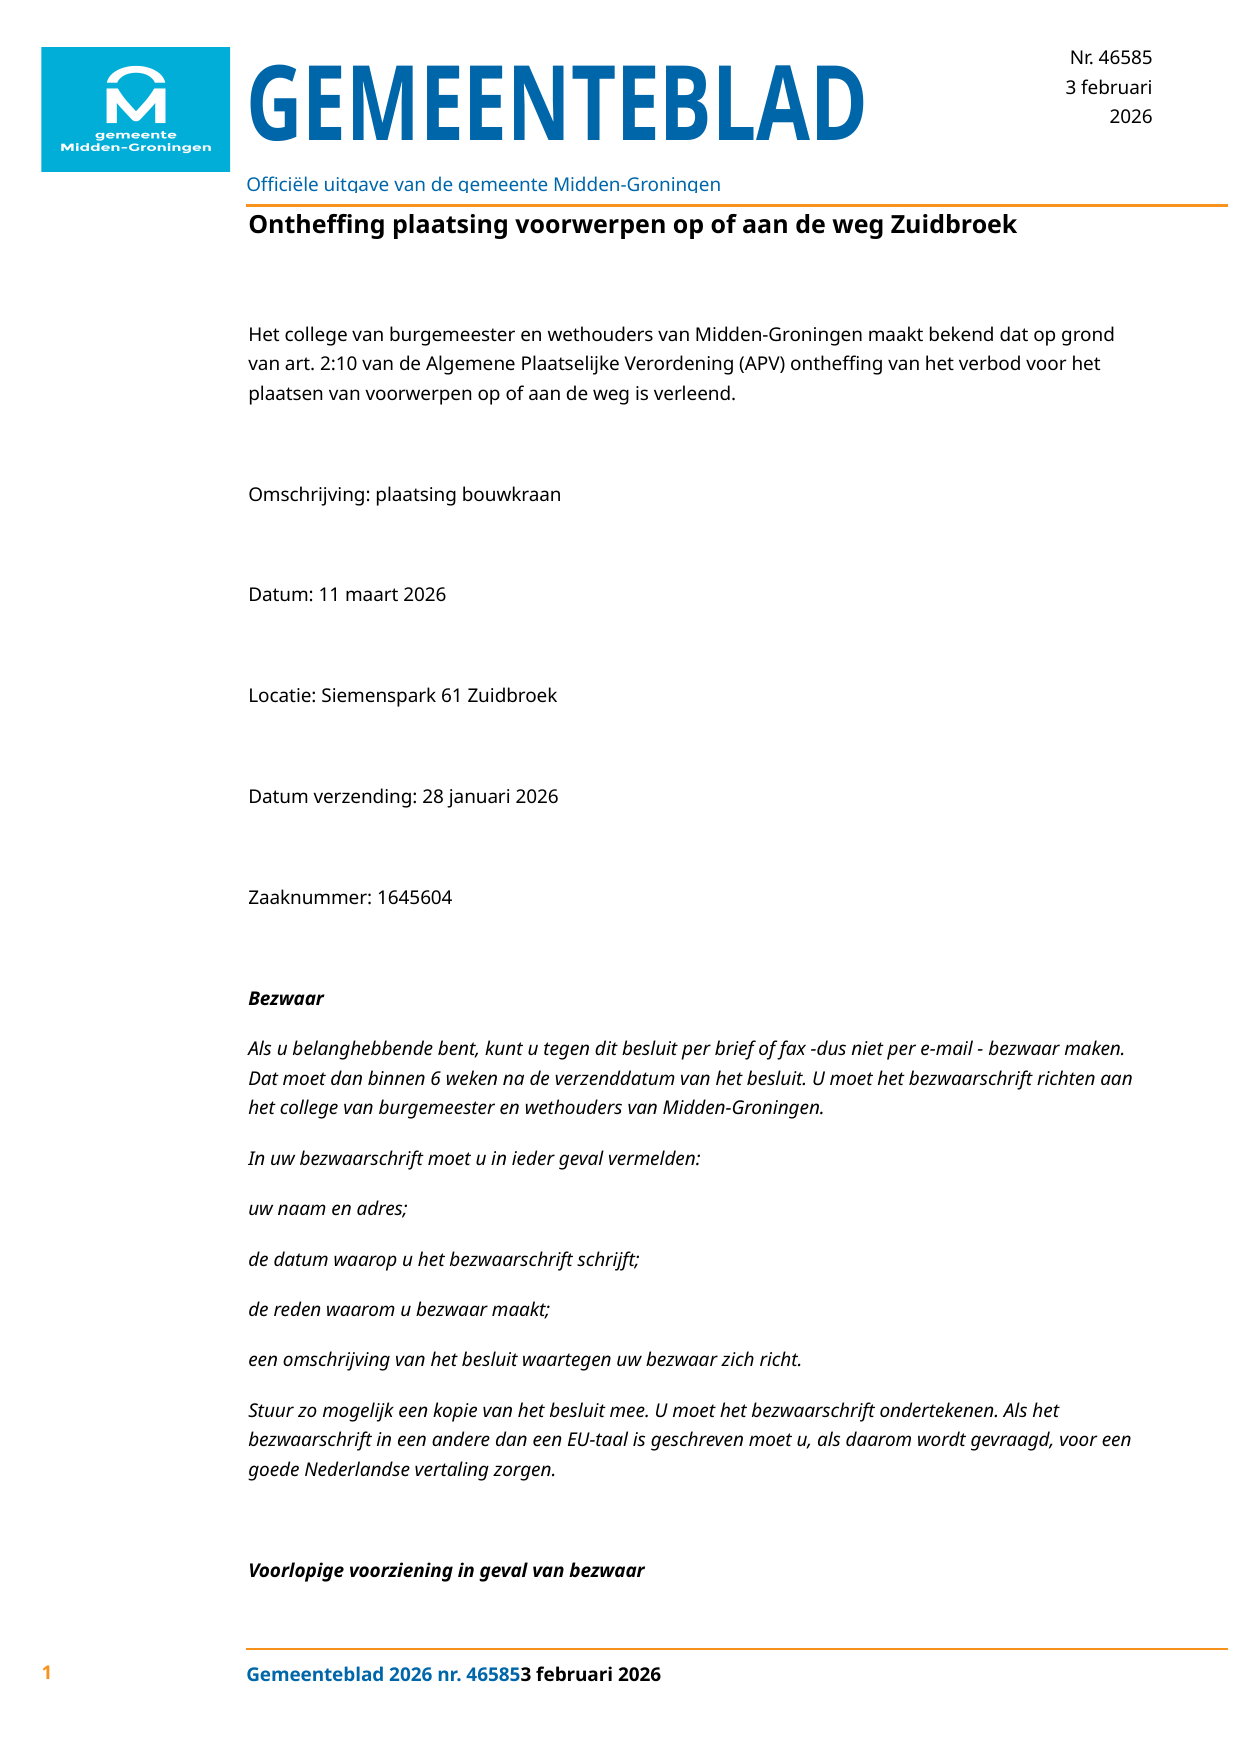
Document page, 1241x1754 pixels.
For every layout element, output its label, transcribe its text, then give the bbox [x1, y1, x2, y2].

picture [107, 89, 165, 122]
picture [184, 146, 190, 153]
text Locatie: Siemenspark 61 Zuidbroek [248, 682, 1152, 708]
text Het college van burgemeester en wethouders van Midden-Groningen maakt bekend dat op grond van art. 2:10 van de Algemene Plaatselijke Verordening (APV) ontheffing van het verbod voor het plaatsen van voorwerpen op of aan de weg is verleend. [248, 321, 1152, 406]
text de datum waarop u het bezwaarschrift schrijft; [248, 1246, 1152, 1271]
text In uw bezwaarschrift moet u in ieder geval vermelden: [248, 1145, 1152, 1171]
text Datum verzending: 28 januari 2026 [248, 783, 1152, 809]
text Bezwaar [248, 985, 1152, 1011]
text Datum: 11 maart 2026 [248, 582, 1152, 607]
text een omschrijving van het besluit waartegen uw bezwaar zich richt. [248, 1347, 1152, 1372]
text Omschrijving: plaatsing bouwkraan [248, 481, 1152, 506]
text Als u belanghebbende bent, kunt u tegen dit besluit per brief of fax -dus niet per e-mail - bezwaar maken. Dat moet dan binnen 6 weken na de verzenddatum van het besluit. U moet het bezwaarschrift richten aan het college van burgemeester en wethouders van Midden-Groningen. [248, 1035, 1152, 1120]
text de reden waarom u bezwaar maakt; [248, 1296, 1152, 1322]
picture [108, 66, 164, 82]
text Zaaknummer: 1645604 [248, 884, 1152, 910]
text Voorlopige voorziening in geval van bezwaar [248, 1557, 1152, 1583]
text Ontheffing plaatsing voorwerpen op of aan de weg Zuidbroek [248, 207, 1152, 241]
text Stuur zo mogelijk een kopie van het besluit mee. U moet het bezwaarschrift ondertekenen. Als het bezwaarschrift in een andere dan een EU-taal is geschreven moet u, als daarom wordt gevraagd, voor een goede Nederlandse vertaling zorgen. [248, 1397, 1152, 1482]
text uw naam en adres; [248, 1195, 1152, 1221]
